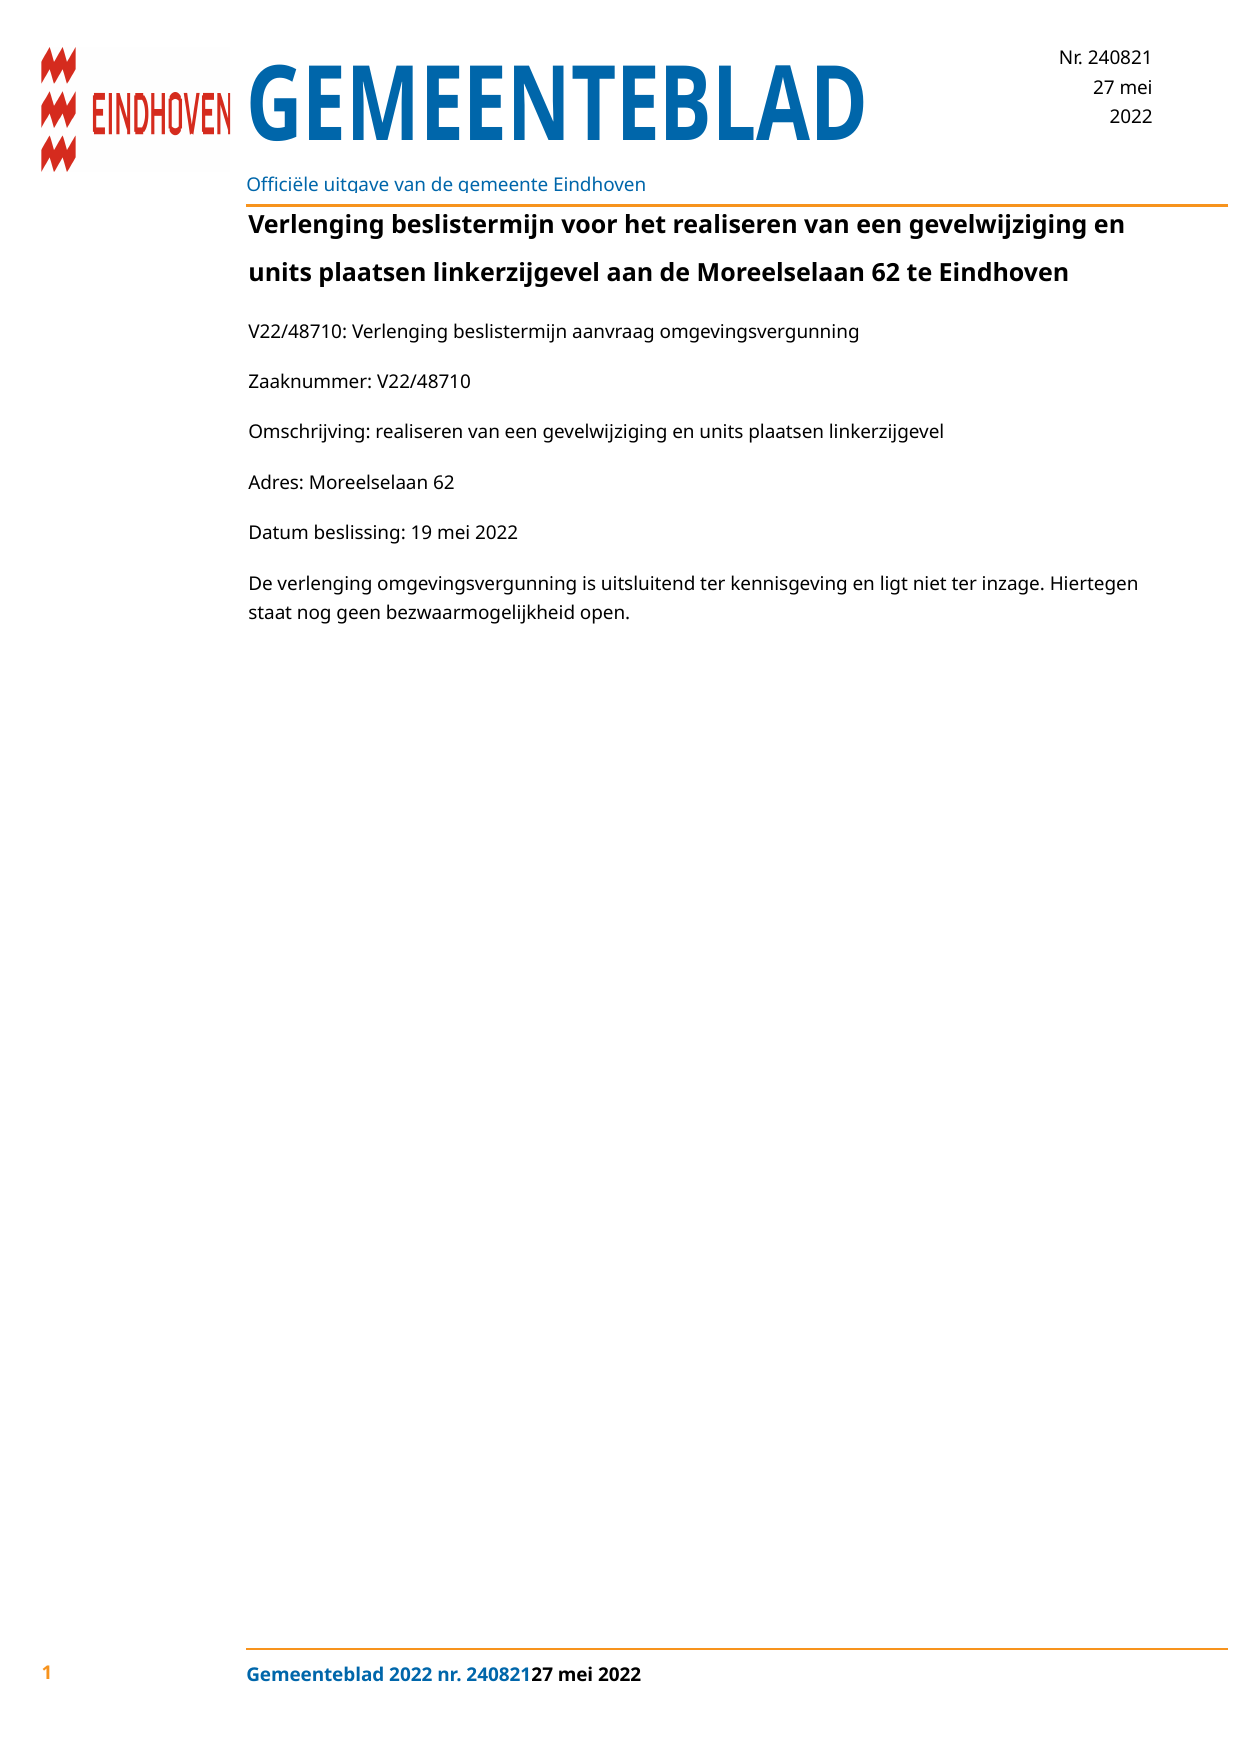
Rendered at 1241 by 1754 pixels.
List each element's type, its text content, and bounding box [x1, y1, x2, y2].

text V22/48710: Verlenging beslistermijn aanvraag omgevingsvergunning [248, 318, 1152, 344]
text De verlenging omgevingsvergunning is uitsluitend ter kennisgeving en ligt niet ter inzage. Hiertegen staat nog geen bezwaarmogelijkheid open. [248, 570, 1152, 625]
text Verlenging beslistermijn voor het realiseren van een gevelwijziging en units plaatsen linkerzijgevel aan de Moreelselaan 62 te Eindhoven [248, 207, 1152, 288]
text Zaaknummer: V22/48710 [248, 368, 1152, 394]
text Omschrijving: realiseren van een gevelwijziging en units plaatsen linkerzijgevel [248, 419, 1152, 444]
text Datum beslissing: 19 mei 2022 [248, 519, 1152, 545]
text Adres: Moreelselaan 62 [248, 469, 1152, 495]
picture [41, 47, 231, 172]
